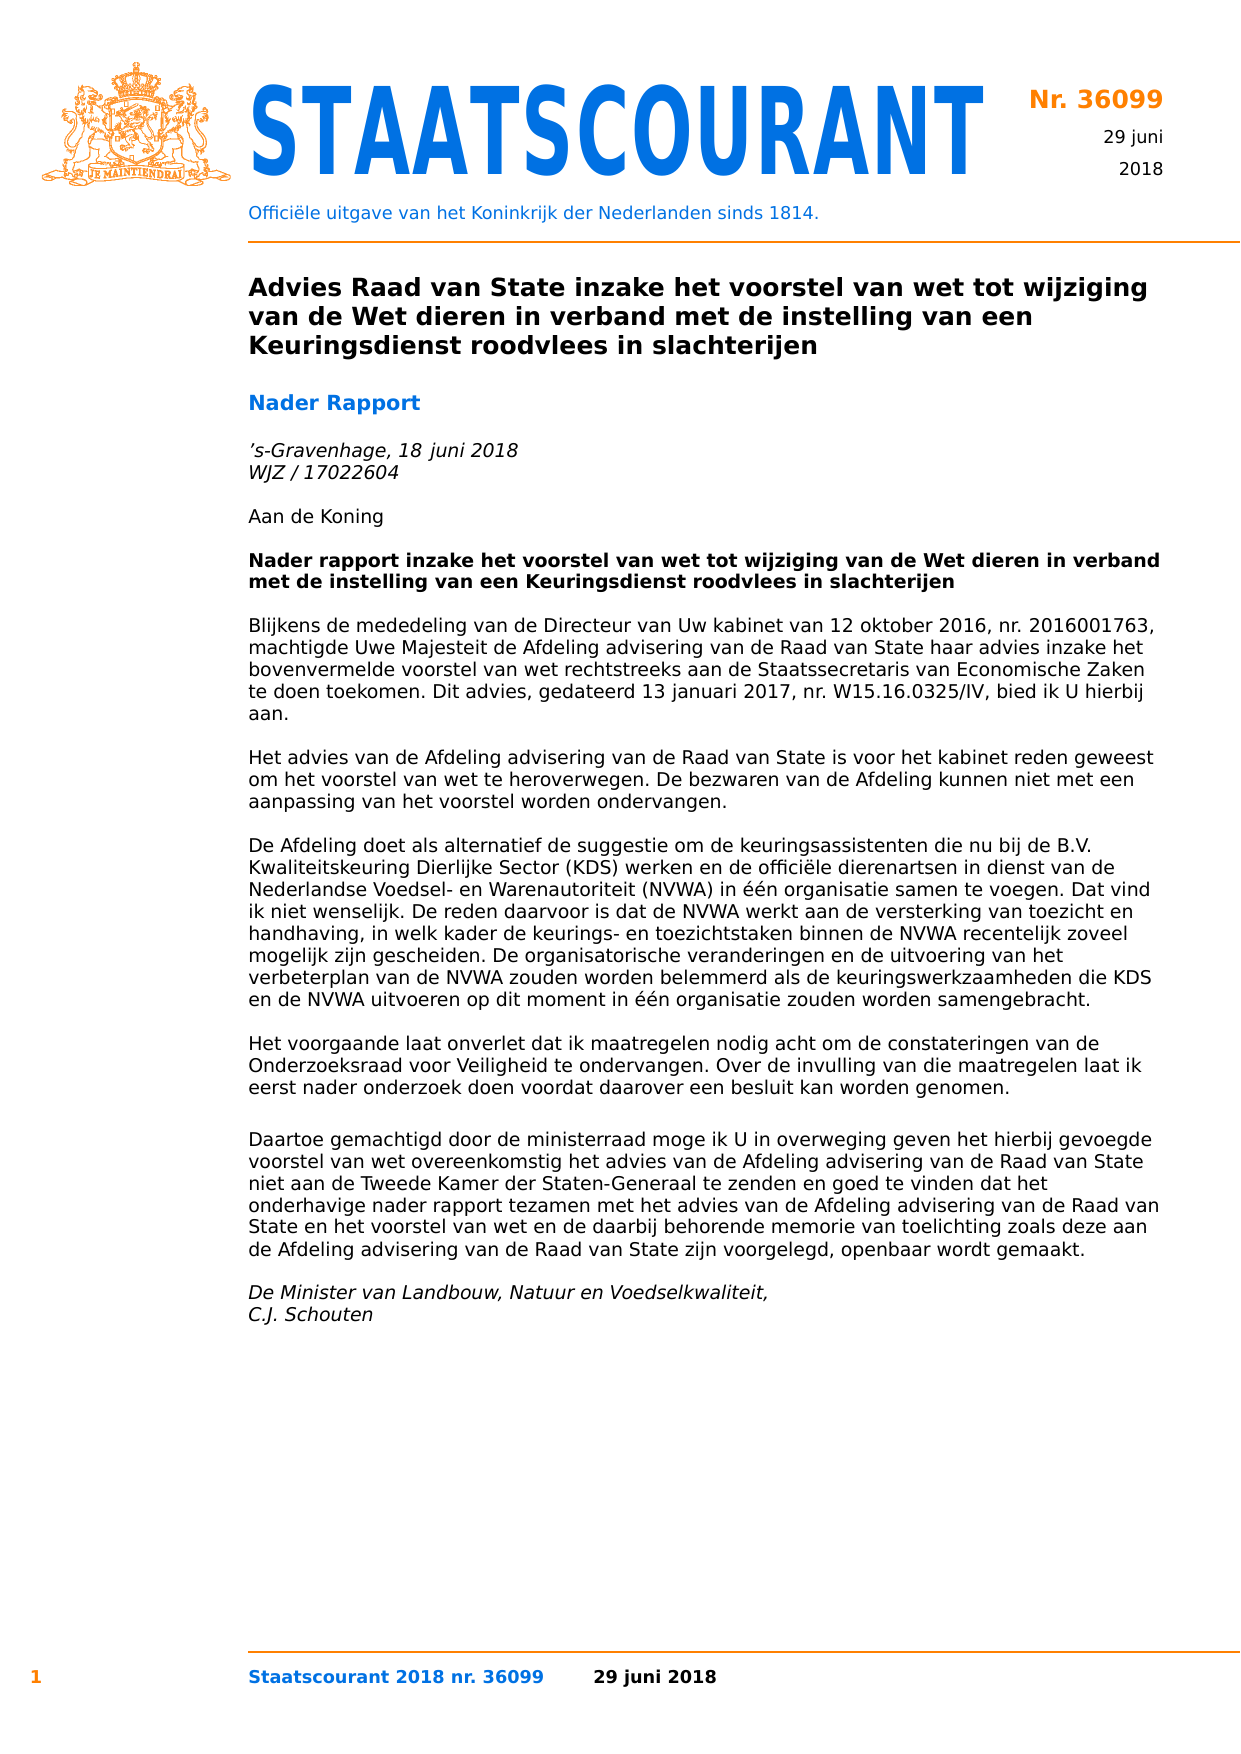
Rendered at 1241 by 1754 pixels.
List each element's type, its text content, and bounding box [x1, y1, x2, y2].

subtitle Advies Raad van State inzake het voorstel van wet tot wijziging van de Wet dieren in verband met de instelling van een Keuringsdienst roodvlees in slachterijen [248, 273, 1163, 361]
table_cell 2018 [998, 153, 1240, 203]
text Daartoe gemachtigd door de ministerraad moge ik U in overweging geven het hierbij gevoegde voorstel van wet overeenkomstig het advies van de Afdeling advisering van de Raad van State niet aan de Tweede Kamer der Staten-Generaal te zenden en goed te vinden dat het onderhavige nader rapport tezamen met het advies van de Afdeling advisering van de Raad van State en het voorstel van wet en de daarbij behorende memorie van toelichting zoals deze aan de Afdeling advisering van de Raad van State zijn voorgelegd, openbaar wordt gemaakt. [248, 1128, 1163, 1260]
text Het voorgaande laat onverlet dat ik maatregelen nodig acht om de constateringen van de Onderzoeksraad voor Veiligheid te ondervangen. Over de invulling van die maatregelen laat ik eerst nader onderzoek doen voordat daarover een besluit kan worden genomen. [248, 1033, 1163, 1098]
table_cell Officiële uitgave van het Koninkrijk der Nederlanden sinds 1814. [248, 203, 1240, 241]
text De Minister van Landbouw, Natuur en Voedselkwaliteit, C.J. Schouten [248, 1282, 1163, 1326]
table_header Nr. 36099 [998, 62, 1240, 121]
subtitle Nader Rapport [248, 391, 1163, 415]
table_header STAATSCOURANT [248, 62, 998, 203]
text De Afdeling doet als alternatief de suggestie om de keuringsassistenten die nu bij de B.V. Kwaliteitskeuring Dierlijke Sector (KDS) werken en de officiële dierenartsen in dienst van de Nederlandse Voedsel- en Warenautoriteit (NVWA) in één organisatie samen te voegen. Dat vind ik niet wenselijk. De reden daarvoor is dat de NVWA werkt aan de versterking van toezicht en handhaving, in welk kader de keurings- en toezichtstaken binnen de NVWA recentelijk zoveel mogelijk zijn gescheiden. De organisatorische veranderingen en de uitvoering van het verbeterplan van de NVWA zouden worden belemmerd als de keuringswerkzaamheden die KDS en de NVWA uitvoeren op dit moment in één organisatie zouden worden samengebracht. [248, 835, 1163, 1011]
text Nader rapport inzake het voorstel van wet tot wijziging van de Wet dieren in verband met de instelling van een Keuringsdienst roodvlees in slachterijen [248, 549, 1163, 593]
text ’s-Gravenhage, 18 juni 2018 [248, 440, 1163, 462]
text Het advies van de Afdeling advisering van de Raad van State is voor het kabinet reden geweest om het voorstel van wet te heroverwegen. De bezwaren van de Afdeling kunnen niet met een aanpassing van het voorstel worden ondervangen. [248, 747, 1163, 813]
text Aan de Koning [248, 506, 1163, 528]
picture [41, 62, 231, 186]
text Blijkens de mededeling van de Directeur van Uw kabinet van 12 oktober 2016, nr. 2016001763, machtigde Uwe Majesteit de Afdeling advisering van de Raad van State haar advies inzake het bovenvermelde voorstel van wet rechtstreeks aan de Staatssecretaris van Economische Zaken te doen toekomen. Dit advies, gedateerd 13 januari 2017, nr. W15.16.0325/IV, bied ik U hierbij aan. [248, 615, 1163, 725]
table_header [25, 62, 248, 241]
table_cell 29 juni [998, 121, 1240, 153]
text WJZ / 17022604 [248, 462, 1163, 484]
